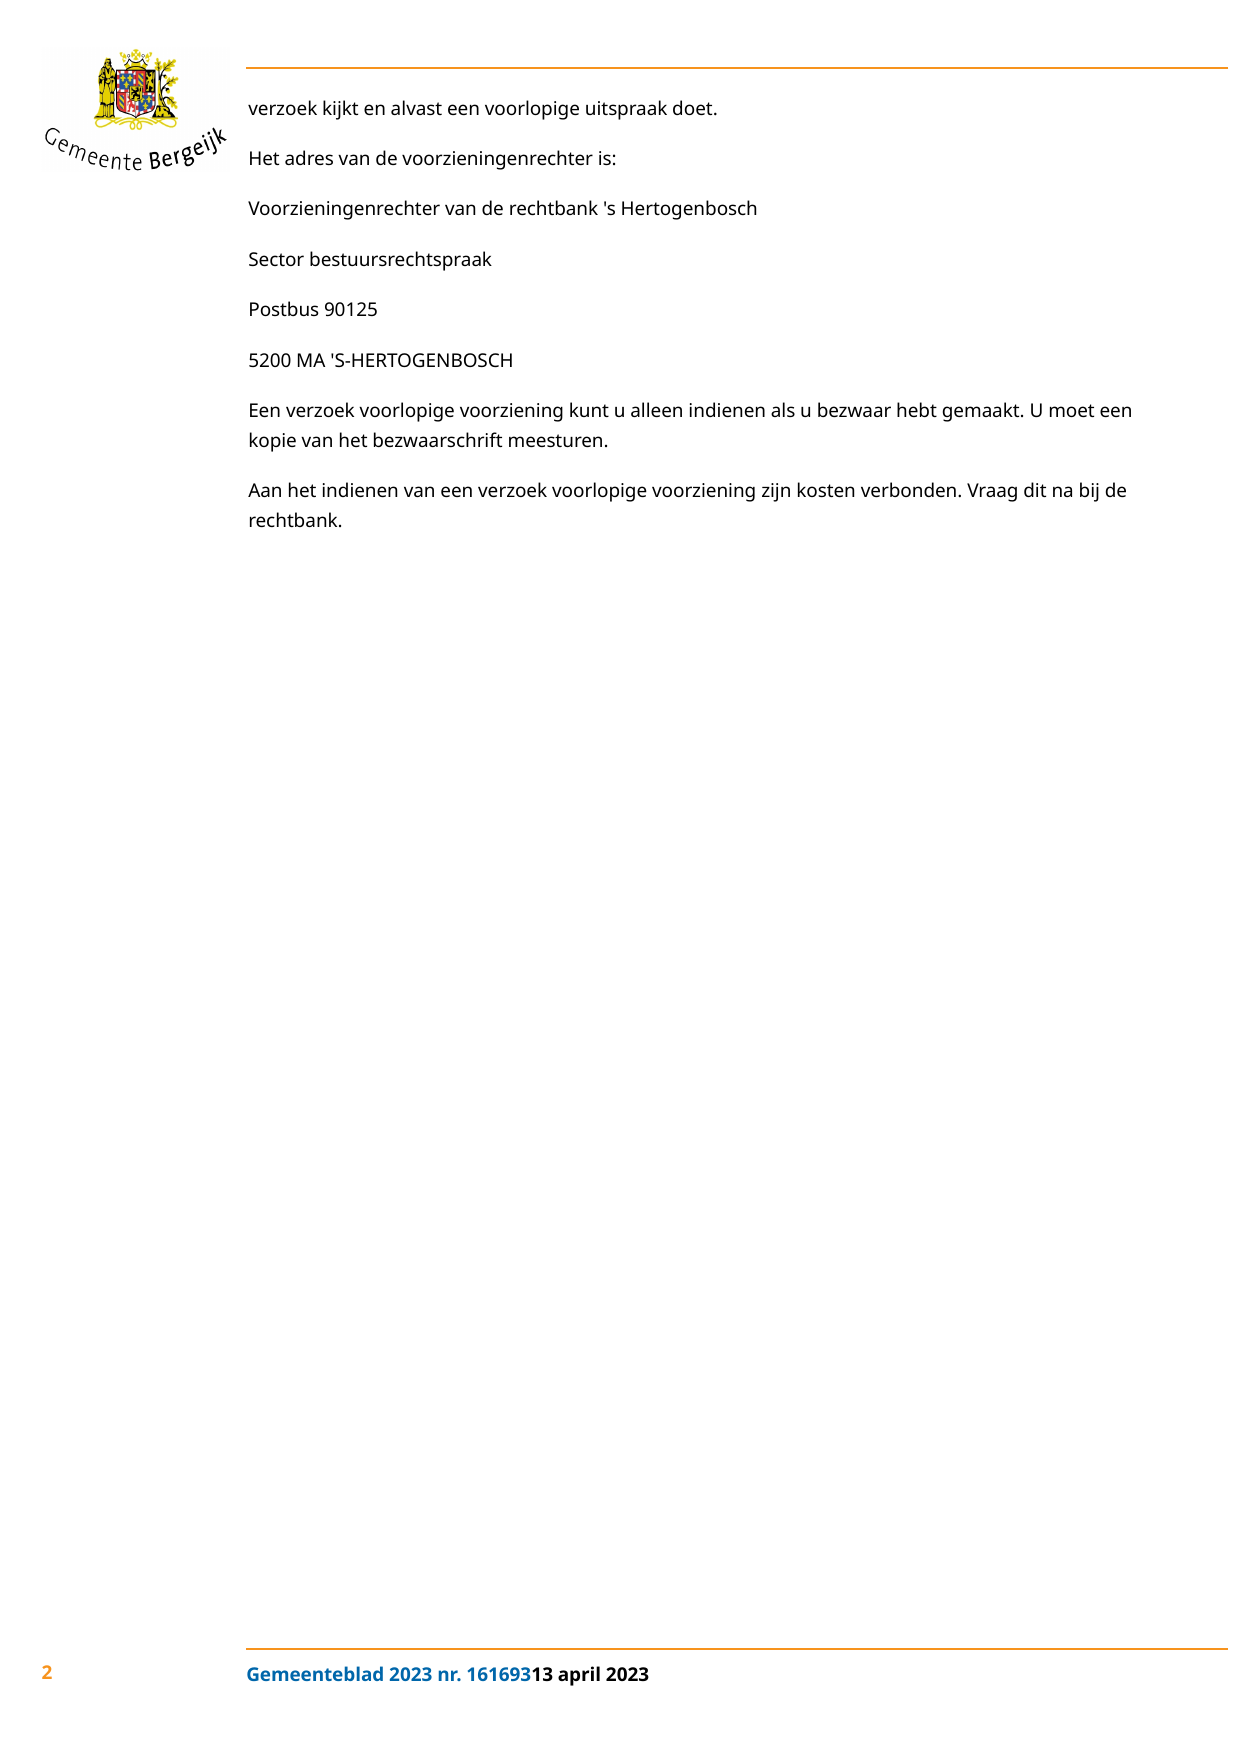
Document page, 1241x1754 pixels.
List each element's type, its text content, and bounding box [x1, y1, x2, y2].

text Voorzieningenrechter van de rechtbank 's Hertogenbosch [248, 196, 1152, 221]
picture [41, 47, 231, 172]
text Het adres van de voorzieningenrechter is: [248, 145, 1152, 171]
text verzoek kijkt en alvast een voorlopige uitspraak doet. [248, 95, 1152, 121]
text Postbus 90125 [248, 296, 1152, 322]
text Aan het indienen van een verzoek voorlopige voorziening zijn kosten verbonden. Vraag dit na bij de rechtbank. [248, 477, 1152, 533]
text Een verzoek voorlopige voorziening kunt u alleen indienen als u bezwaar hebt gemaakt. U moet een kopie van het bezwaarschrift meesturen. [248, 397, 1152, 453]
text 5200 MA 'S-HERTOGENBOSCH [248, 347, 1152, 373]
text Sector bestuursrechtspraak [248, 246, 1152, 272]
